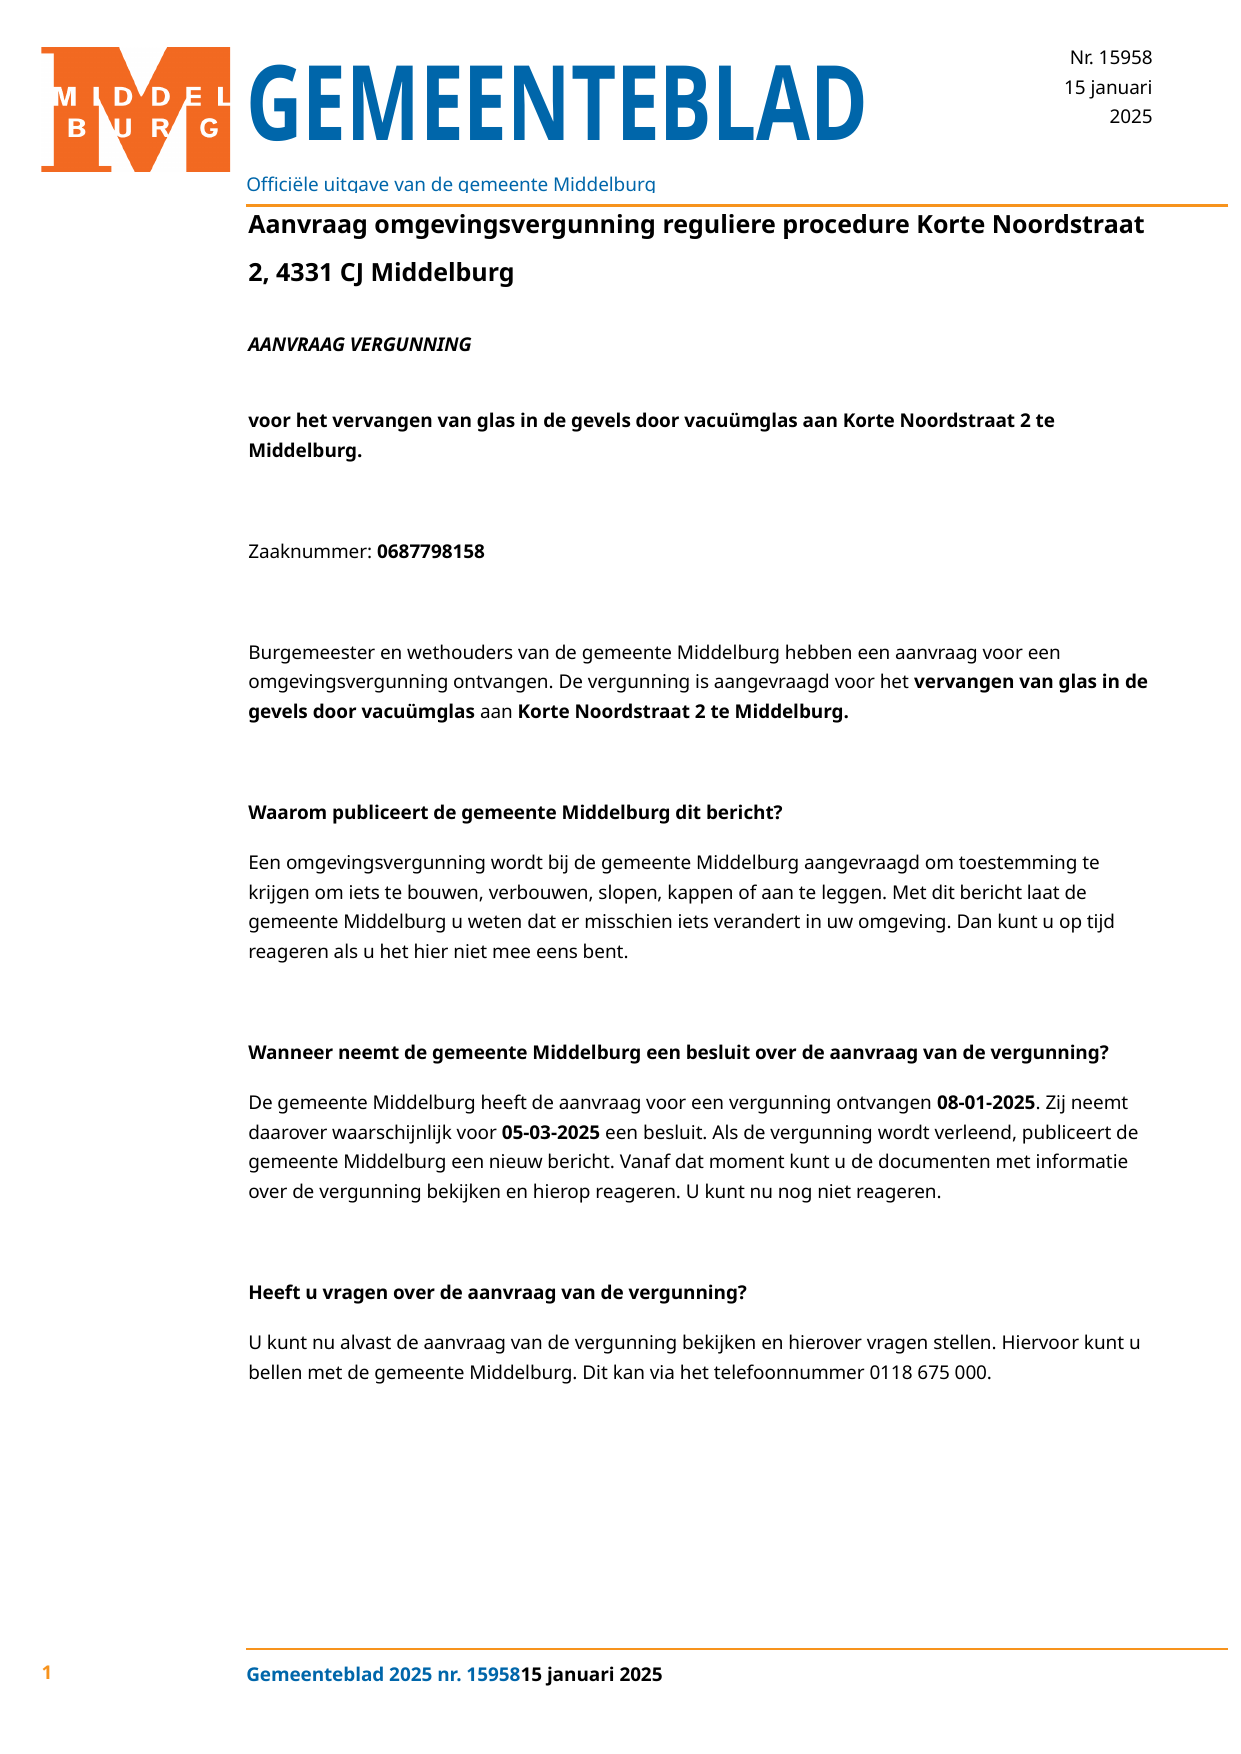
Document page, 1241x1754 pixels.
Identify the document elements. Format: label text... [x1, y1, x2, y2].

text De gemeente Middelburg heeft de aanvraag voor een vergunning ontvangen 08-01-2025. Zij neemt daarover waarschijnlijk voor 05-03-2025 een besluit. Als de vergunning wordt verleend, publiceert de gemeente Middelburg een nieuw bericht. Vanaf dat moment kunt u de documenten met informatie over de vergunning bekijken en hierop reageren. U kunt nu nog niet reageren. [248, 1089, 1152, 1204]
text Wanneer neemt de gemeente Middelburg een besluit over de aanvraag van de vergunning? [248, 1039, 1152, 1064]
text AANVRAAG VERGUNNING [248, 331, 1152, 357]
text Waarom publiceert de gemeente Middelburg dit bericht? [248, 799, 1152, 824]
picture [41, 47, 231, 172]
text Zaaknummer: 0687798158 [248, 538, 1152, 564]
text voor het vervangen van glas in de gevels door vacuümglas aan Korte Noordstraat 2 te Middelburg. [248, 408, 1152, 463]
text Een omgevingsvergunning wordt bij de gemeente Middelburg aangevraagd om toestemming te krijgen om iets te bouwen, verbouwen, slopen, kappen of aan te leggen. Met dit bericht laat de gemeente Middelburg u weten dat er misschien iets verandert in uw omgeving. Dan kunt u op tijd reageren als u het hier niet mee eens bent. [248, 849, 1152, 964]
text U kunt nu alvast de aanvraag van de vergunning bekijken en hierover vragen stellen. Hiervoor kunt u bellen met de gemeente Middelburg. Dit kan via het telefoonnummer 0118 675 000. [248, 1329, 1152, 1384]
text Heeft u vragen over de aanvraag van de vergunning? [248, 1279, 1152, 1304]
text Burgemeester en wethouders van de gemeente Middelburg hebben een aanvraag voor een omgevingsvergunning ontvangen. De vergunning is aangevraagd voor het vervangen van glas in de gevels door vacuümglas aan Korte Noordstraat 2 te Middelburg. [248, 639, 1152, 724]
text Aanvraag omgevingsvergunning reguliere procedure Korte Noordstraat 2, 4331 CJ Middelburg [248, 207, 1152, 288]
